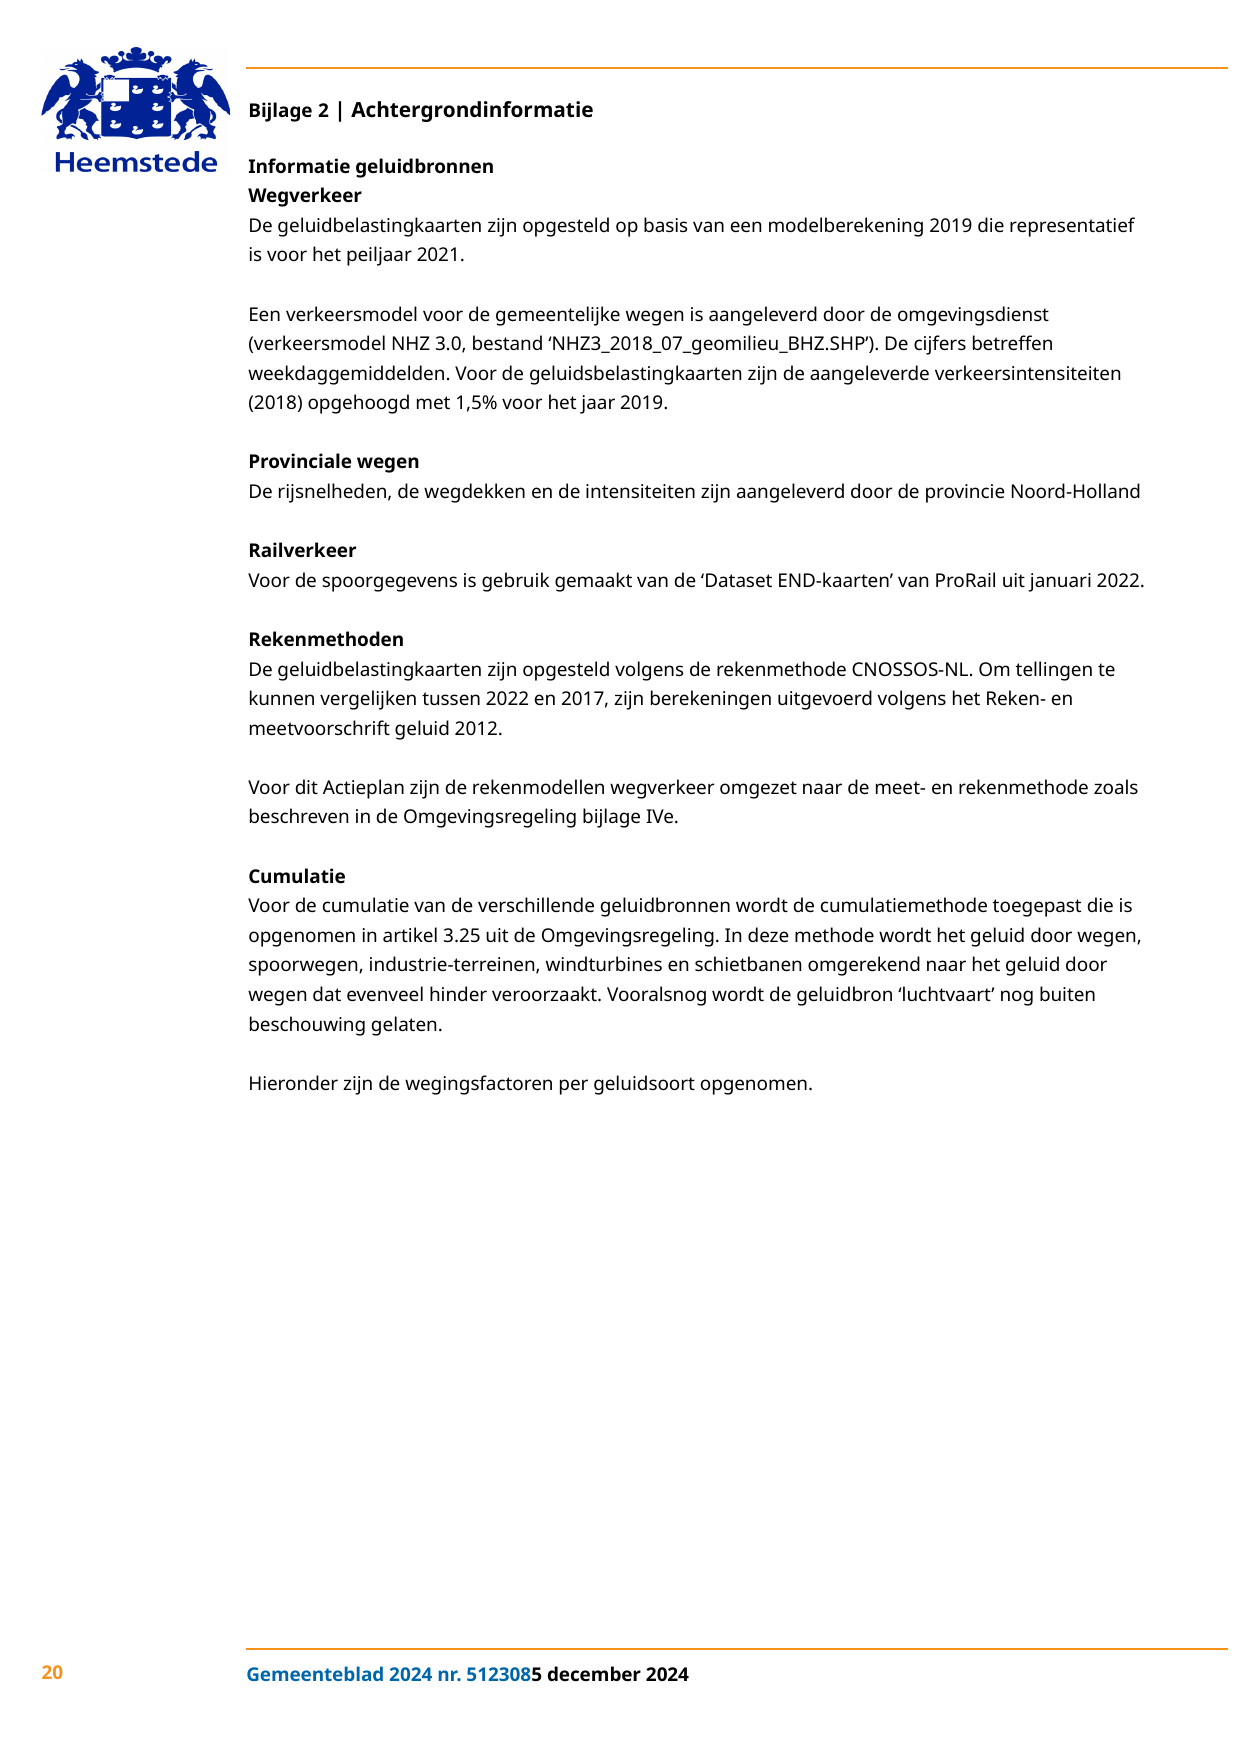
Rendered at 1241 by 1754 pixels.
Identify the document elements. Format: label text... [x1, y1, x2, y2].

text Voor de cumulatie van de verschillende geluidbronnen wordt de cumulatiemethode toegepast die is opgenomen in artikel 3.25 uit de Omgevingsregeling. In deze methode wordt het geluid door wegen, spoorwegen, industrie-terreinen, windturbines en schietbanen omgerekend naar het geluid door wegen dat evenveel hinder veroorzaakt. Vooralsnog wordt de geluidbron ‘luchtvaart’ nog buiten beschouwing gelaten. [248, 892, 1152, 1037]
picture [41, 47, 231, 172]
text Rekenmethoden [248, 626, 1152, 652]
text Cumulatie [248, 863, 1152, 889]
text Wegverkeer [248, 182, 1152, 208]
text De geluidbelastingkaarten zijn opgesteld volgens de rekenmethode CNOSSOS-NL. Om tellingen te kunnen vergelijken tussen 2022 en 2017, zijn berekeningen uitgevoerd volgens het Reken- en meetvoorschrift geluid 2012. [248, 656, 1152, 741]
text Railverkeer [248, 537, 1152, 563]
text Hieronder zijn de wegingsfactoren per geluidsoort opgenomen. [248, 1070, 1152, 1096]
text Bijlage 2 | Achtergrondinformatie [248, 95, 1152, 123]
text De rijsnelheden, de wegdekken en de intensiteiten zijn aangeleverd door de provincie Noord-Holland [248, 478, 1152, 504]
text Informatie geluidbronnen [248, 153, 1152, 179]
text De geluidbelastingkaarten zijn opgesteld op basis van een modelberekening 2019 die representatief is voor het peiljaar 2021. [248, 212, 1152, 267]
text Een verkeersmodel voor de gemeentelijke wegen is aangeleverd door de omgevingsdienst (verkeersmodel NHZ 3.0, bestand ‘NHZ3_2018_07_geomilieu_BHZ.SHP’). De cijfers betreffen weekdaggemiddelden. Voor de geluidsbelastingkaarten zijn de aangeleverde verkeersintensiteiten (2018) opgehoogd met 1,5% voor het jaar 2019. [248, 301, 1152, 415]
text Voor dit Actieplan zijn de rekenmodellen wegverkeer omgezet naar de meet- en rekenmethode zoals beschreven in de Omgevingsregeling bijlage IVe. [248, 774, 1152, 829]
text Voor de spoorgegevens is gebruik gemaakt van de ‘Dataset END-kaarten’ van ProRail uit januari 2022. [248, 567, 1152, 593]
text Provinciale wegen [248, 449, 1152, 474]
